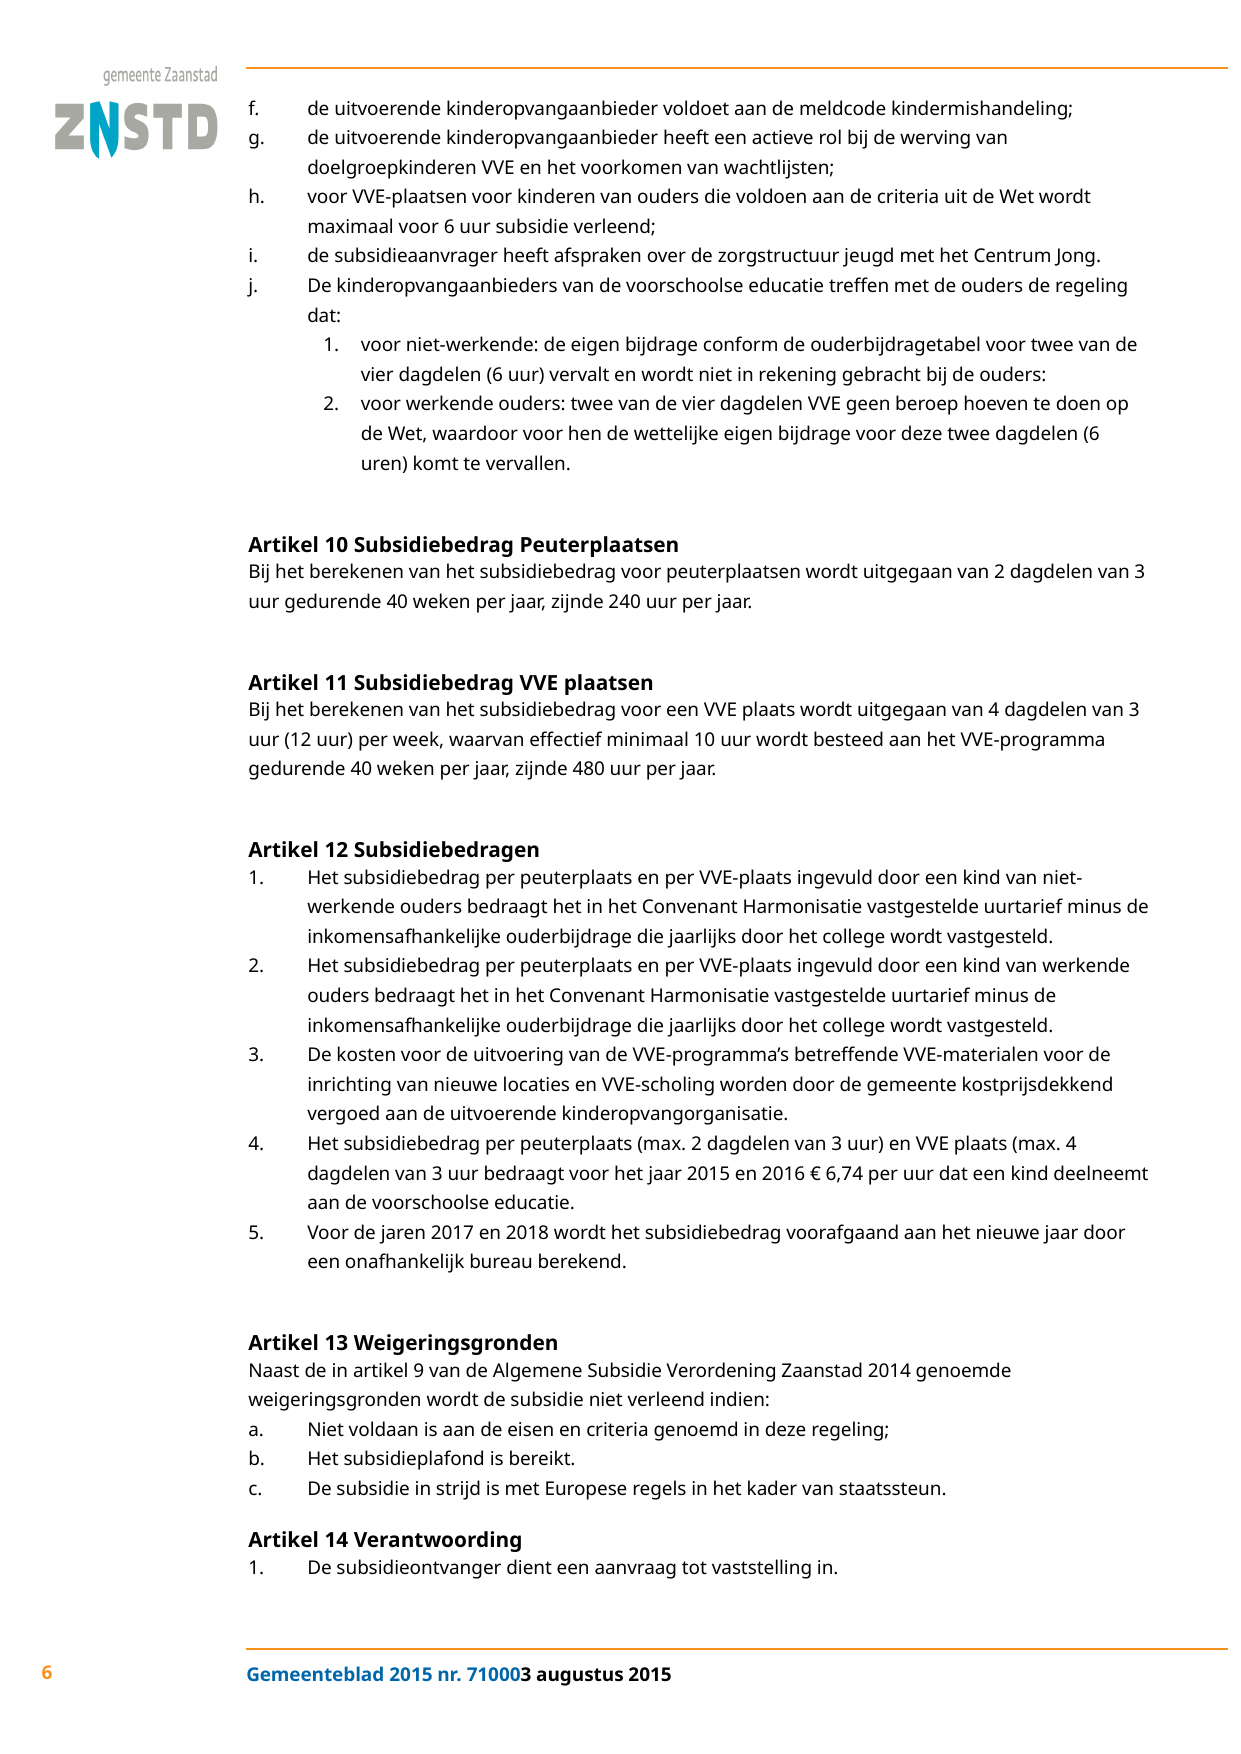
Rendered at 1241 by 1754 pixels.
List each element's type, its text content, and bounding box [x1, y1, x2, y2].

text Artikel 14 Verantwoording [248, 1526, 1152, 1554]
text Artikel 12 Subsidiebedragen [248, 835, 1152, 864]
list voor niet-werkende: de eigen bijdrage conform de ouderbijdragetabel voor twee van de vier dagdelen (6 uur) vervalt en wordt niet in rekening gebracht bij de ouders: [323, 331, 1152, 387]
list De kosten voor de uitvoering van de VVE-programma’s betreffende VVE-materialen voor de inrichting van nieuwe locaties en VVE-scholing worden door de gemeente kostprijsdekkend vergoed aan de uitvoerende kinderopvangorganisatie. [248, 1041, 1152, 1126]
text Artikel 11 Subsidiebedrag VVE plaatsen [248, 668, 1152, 696]
text Naast de in artikel 9 van de Algemene Subsidie Verordening Zaanstad 2014 genoemde weigeringsgronden wordt de subsidie niet verleend indien: [248, 1357, 1152, 1412]
list Het subsidiebedrag per peuterplaats en per VVE-plaats ingevuld door een kind van niet-werkende ouders bedraagt het in het Convenant Harmonisatie vastgestelde uurtarief minus de inkomensafhankelijke ouderbijdrage die jaarlijks door het college wordt vastgesteld. [248, 864, 1152, 949]
list Het subsidieplafond is bereikt. [248, 1446, 1152, 1471]
list De subsidieontvanger dient een aanvraag tot vaststelling in. [248, 1554, 1152, 1580]
list Het subsidiebedrag per peuterplaats en per VVE-plaats ingevuld door een kind van werkende ouders bedraagt het in het Convenant Harmonisatie vastgestelde uurtarief minus de inkomensafhankelijke ouderbijdrage die jaarlijks door het college wordt vastgesteld. [248, 953, 1152, 1037]
list Niet voldaan is aan de eisen en criteria genoemd in deze regeling; [248, 1416, 1152, 1442]
text Bij het berekenen van het subsidiebedrag voor peuterplaatsen wordt uitgegaan van 2 dagdelen van 3 uur gedurende 40 weken per jaar, zijnde 240 uur per jaar. [248, 558, 1152, 613]
list Het subsidiebedrag per peuterplaats (max. 2 dagdelen van 3 uur) en VVE plaats (max. 4 dagdelen van 3 uur bedraagt voor het jaar 2015 en 2016 € 6,74 per uur dat een kind deelneemt aan de voorschoolse educatie. [248, 1130, 1152, 1215]
text Artikel 13 Weigeringsgronden [248, 1328, 1152, 1357]
list de subsidieaanvrager heeft afspraken over de zorgstructuur jeugd met het Centrum Jong. [248, 243, 1152, 268]
list De subsidie in strijd is met Europese regels in het kader van staatssteun. [248, 1475, 1152, 1501]
text Bij het berekenen van het subsidiebedrag voor een VVE plaats wordt uitgegaan van 4 dagdelen van 3 uur (12 uur) per week, waarvan effectief minimaal 10 uur wordt besteed aan het VVE-programma gedurende 40 weken per jaar, zijnde 480 uur per jaar. [248, 696, 1152, 781]
list voor werkende ouders: twee van de vier dagdelen VVE geen beroep hoeven te doen op de Wet, waardoor voor hen de wettelijke eigen bijdrage voor deze twee dagdelen (6 uren) komt te vervallen. [323, 391, 1152, 476]
list Voor de jaren 2017 en 2018 wordt het subsidiebedrag voorafgaand aan het nieuwe jaar door een onafhankelijk bureau berekend. [248, 1219, 1152, 1274]
list de uitvoerende kinderopvangaanbieder voldoet aan de meldcode kindermishandeling; [248, 95, 1152, 121]
text Artikel 10 Subsidiebedrag Peuterplaatsen [248, 530, 1152, 558]
list voor VVE-plaatsen voor kinderen van ouders die voldoen aan de criteria uit de Wet wordt maximaal voor 6 uur subsidie verleend; [248, 183, 1152, 239]
picture [41, 47, 231, 172]
list de uitvoerende kinderopvangaanbieder heeft een actieve rol bij de werving van doelgroepkinderen VVE en het voorkomen van wachtlijsten; [248, 124, 1152, 180]
list De kinderopvangaanbieders van de voorschoolse educatie treffen met de ouders de regeling dat: [248, 272, 1152, 328]
